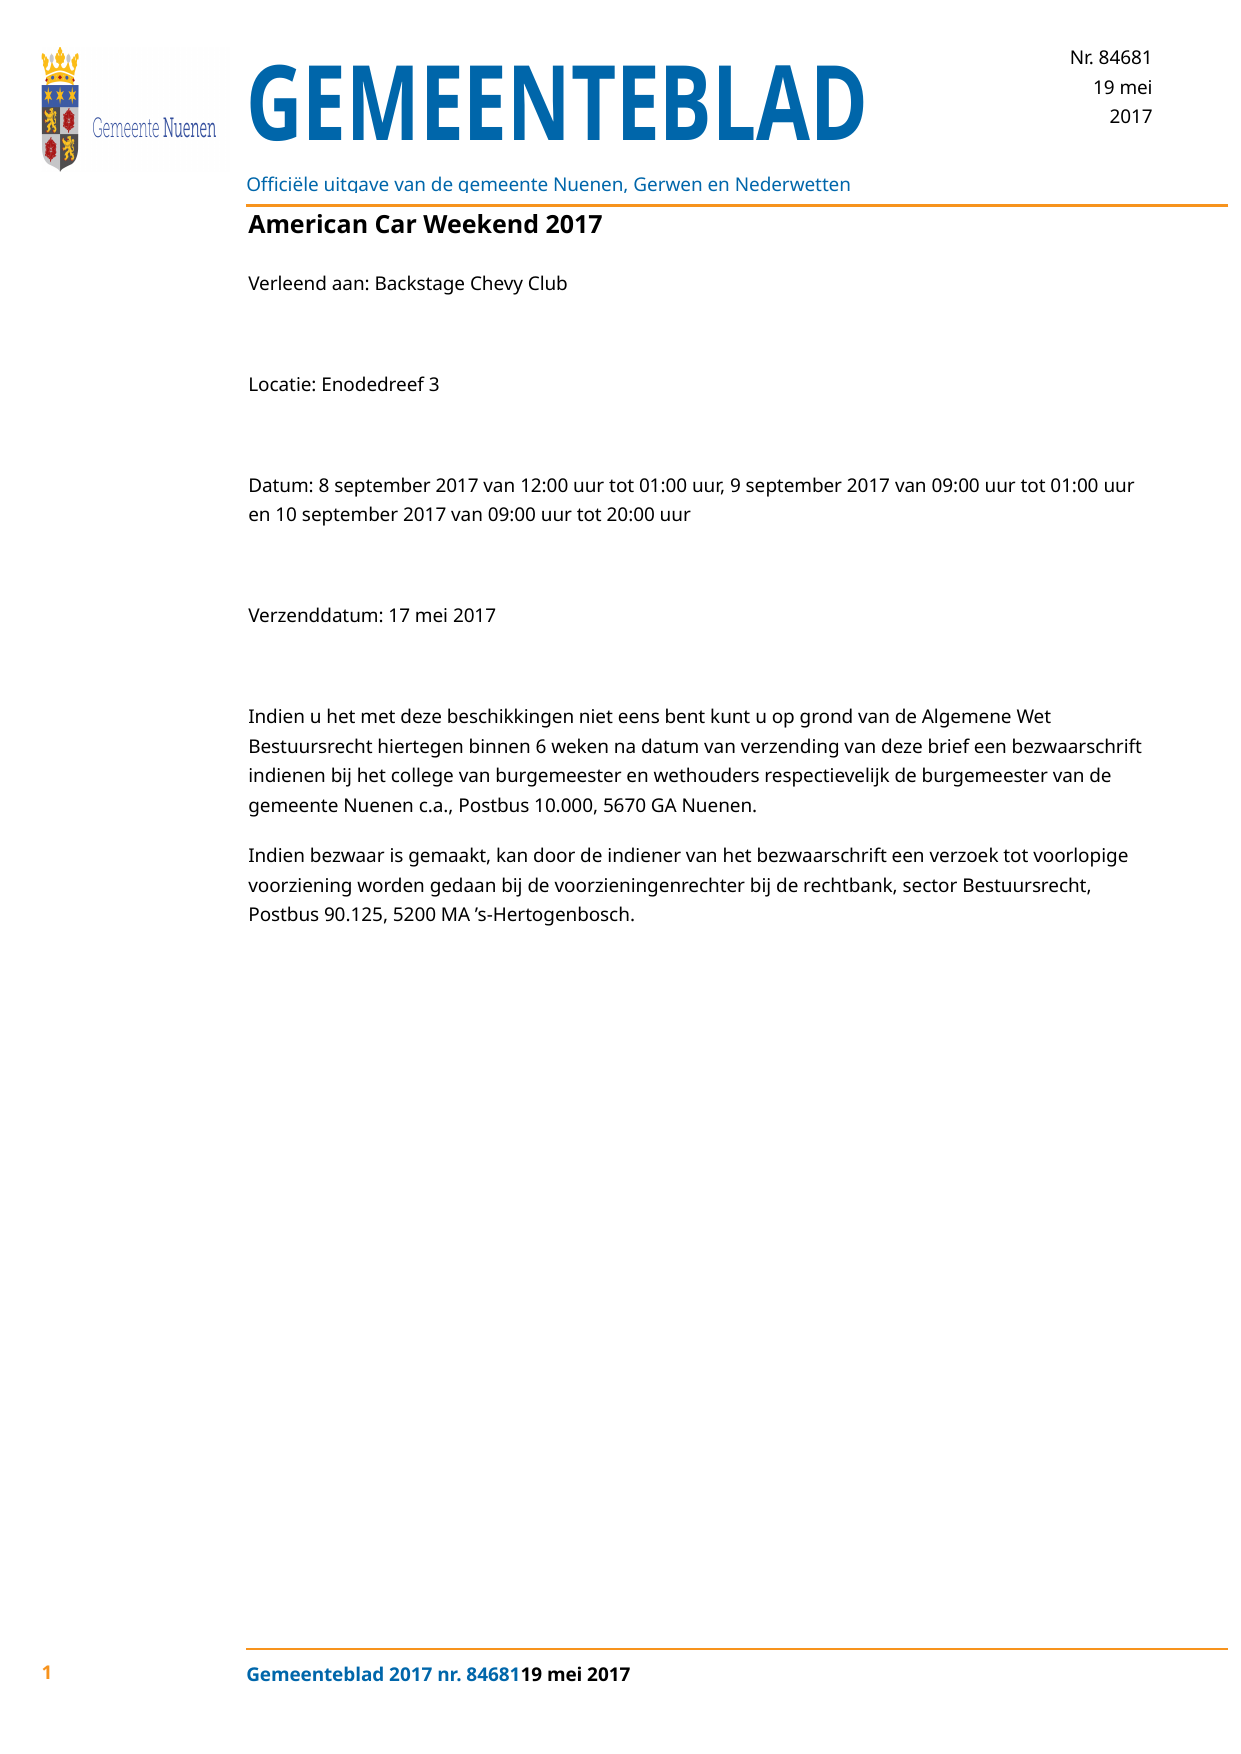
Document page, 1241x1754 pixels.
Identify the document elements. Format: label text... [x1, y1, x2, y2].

text Locatie: Enodedreef 3 [248, 371, 1152, 397]
text Datum: 8 september 2017 van 12:00 uur tot 01:00 uur, 9 september 2017 van 09:00 uur tot 01:00 uur en 10 september 2017 van 09:00 uur tot 20:00 uur [248, 472, 1152, 527]
picture [41, 47, 231, 172]
text American Car Weekend 2017 [248, 207, 1152, 241]
text Verleend aan: Backstage Chevy Club [248, 270, 1152, 296]
text Indien u het met deze beschikkingen niet eens bent kunt u op grond van de Algemene Wet Bestuursrecht hiertegen binnen 6 weken na datum van verzending van deze brief een bezwaarschrift indienen bij het college van burgemeester en wethouders respectievelijk de burgemeester van de gemeente Nuenen c.a., Postbus 10.000, 5670 GA Nuenen. [248, 703, 1152, 818]
text Indien bezwaar is gemaakt, kan door de indiener van het bezwaarschrift een verzoek tot voorlopige voorziening worden gedaan bij de voorzieningenrechter bij de rechtbank, sector Bestuursrecht, Postbus 90.125, 5200 MA ’s-Hertogenbosch. [248, 842, 1152, 927]
text Verzenddatum: 17 mei 2017 [248, 602, 1152, 628]
